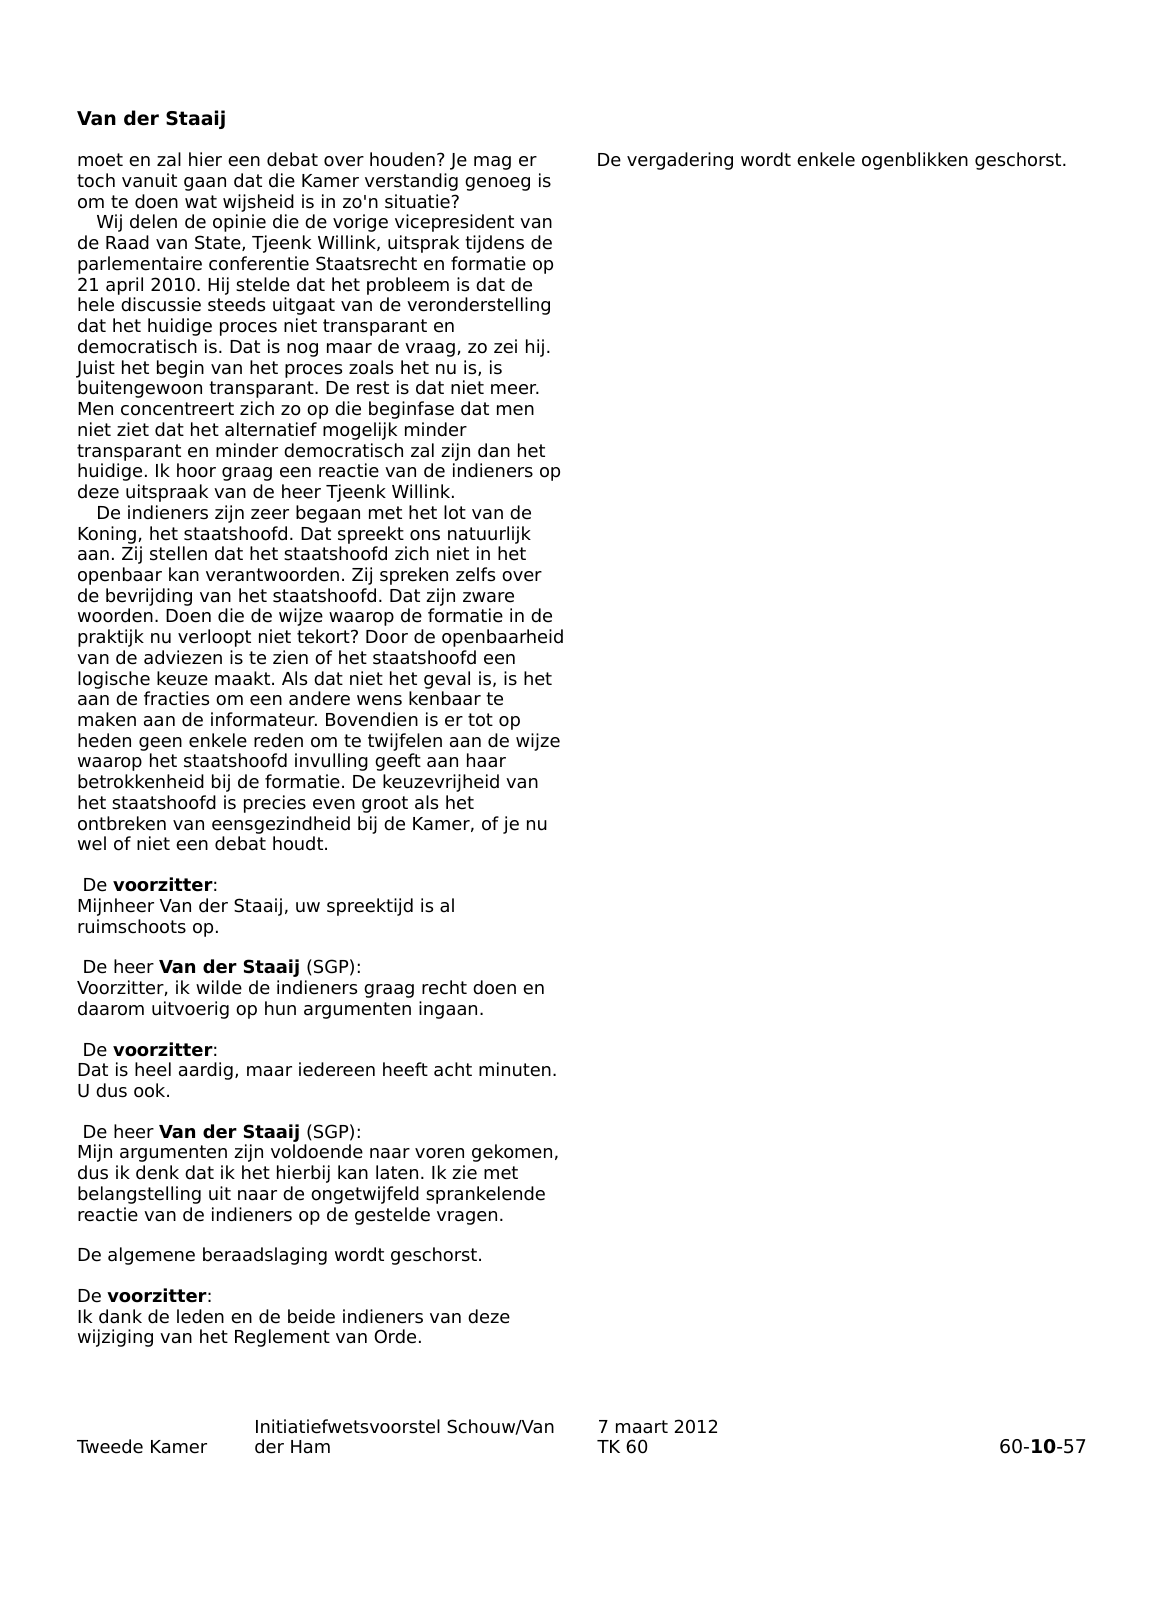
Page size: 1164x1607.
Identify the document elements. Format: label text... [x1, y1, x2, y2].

text Ik dank de leden en de beide indieners van deze wijziging van het Reglement van Orde. [77, 1307, 567, 1348]
text De indieners zijn zeer begaan met het lot van de Koning, het staatshoofd. Dat spreekt ons natuurlijk aan. Zij stellen dat het staatshoofd zich niet in het openbaar kan verantwoorden. Zij spreken zelfs over de bevrijding van het staatshoofd. Dat zijn zware woorden. Doen die de wijze waarop de formatie in de praktijk nu verloopt niet tekort? Door de openbaarheid van de adviezen is te zien of het staatshoofd een logische keuze maakt. Als dat niet het geval is, is het aan de fracties om een andere wens kenbaar te maken aan de informateur. Bovendien is er tot op heden geen enkele reden om te twijfelen aan de wijze waarop het staatshoofd invulling geeft aan haar betrokkenheid bij de formatie. De keuzevrijheid van het staatshoofd is precies even groot als het ontbreken van eensgezindheid bij de Kamer, of je nu wel of niet een debat houdt. [77, 503, 567, 855]
text De voorzitter: [77, 1286, 567, 1307]
text Voorzitter, ik wilde de indieners graag recht doen en daarom uitvoerig op hun argumenten ingaan. [77, 978, 567, 1019]
text Mijn argumenten zijn voldoende naar voren gekomen, dus ik denk dat ik het hierbij kan laten. Ik zie met belangstelling uit naar de ongetwijfeld sprankelende reactie van de indieners op de gestelde vragen. [77, 1142, 567, 1225]
text De heer Van der Staaij (SGP): [77, 957, 567, 978]
text moet en zal hier een debat over houden? Je mag er toch vanuit gaan dat die Kamer verstandig genoeg is om te doen wat wijsheid is in zo'n situatie? [77, 150, 567, 212]
text Mijnheer Van der Staaij, uw spreektijd is al ruimschoots op. [77, 896, 567, 937]
text Dat is heel aardig, maar iedereen heeft acht minuten. U dus ook. [77, 1060, 567, 1102]
text De vergadering wordt enkele ogenblikken geschorst. [596, 150, 1087, 171]
text De voorzitter: [77, 1039, 567, 1060]
text De algemene beraadslaging wordt geschorst. [77, 1245, 567, 1266]
text De voorzitter: [77, 875, 567, 896]
text Wij delen de opinie die de vorige vicepresident van de Raad van State, Tjeenk Willink, uitsprak tijdens de parlementaire conferentie Staatsrecht en formatie op 21 april 2010. Hij stelde dat het probleem is dat de hele discussie steeds uitgaat van de veronderstelling dat het huidige proces niet transparant en democratisch is. Dat is nog maar de vraag, zo zei hij. Juist het begin van het proces zoals het nu is, is buitengewoon transparant. De rest is dat niet meer. Men concentreert zich zo op die beginfase dat men niet ziet dat het alternatief mogelijk minder transparant en minder democratisch zal zijn dan het huidige. Ik hoor graag een reactie van de indieners op deze uitspraak van de heer Tjeenk Willink. [77, 212, 567, 503]
text De heer Van der Staaij (SGP): [77, 1122, 567, 1142]
